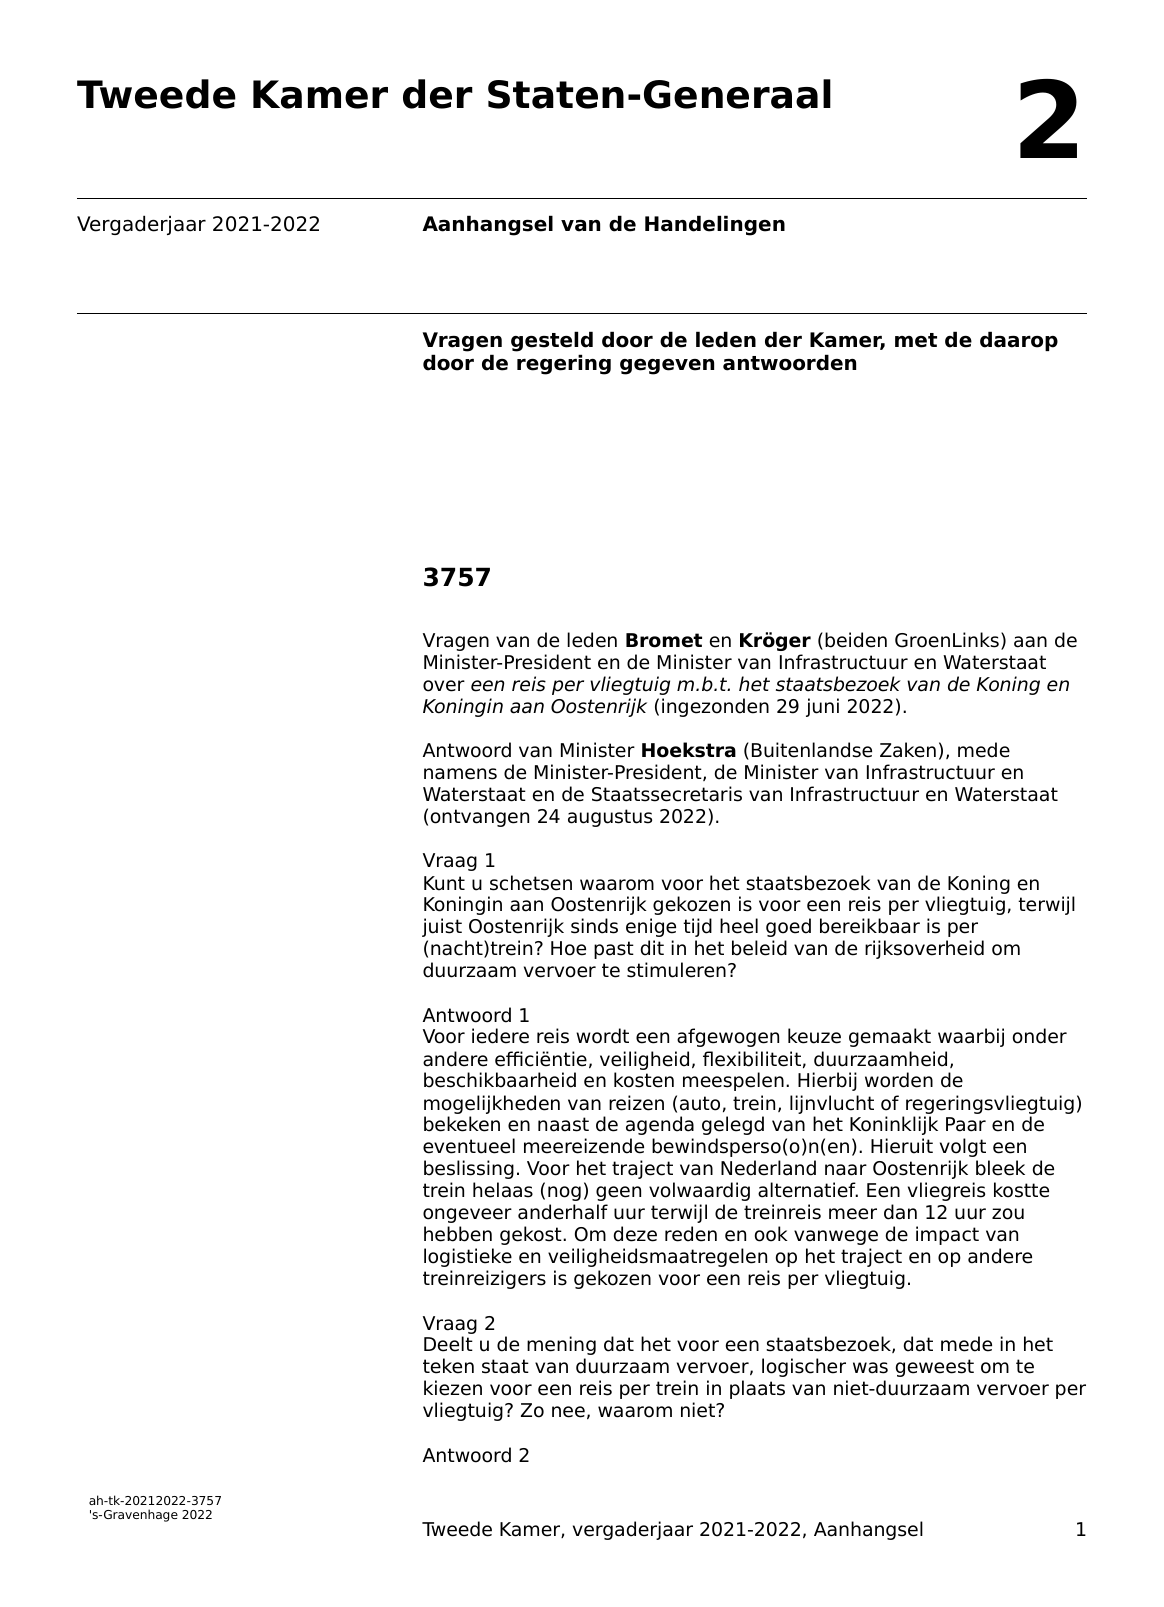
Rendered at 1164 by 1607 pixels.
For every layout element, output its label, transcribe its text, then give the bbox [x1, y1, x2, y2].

table_cell Aanhangsel van de Handelingen [422, 199, 1087, 313]
table_header Tweede Kamer der Staten-Generaal [77, 59, 886, 198]
table_cell Vragen gesteld door de leden der Kamer, met de daarop door de regering gegeven antwoorden [422, 314, 1087, 375]
text Voor iedere reis wordt een afgewogen keuze gemaakt waarbij onder andere efficiëntie, veiligheid, flexibiliteit, duurzaamheid, beschikbaarheid en kosten meespelen. Hierbij worden de mogelijkheden van reizen (auto, trein, lijnvlucht of regeringsvliegtuig) bekeken en naast de agenda gelegd van het Koninklijk Paar en de eventueel meereizende bewindsperso(o)n(en). Hieruit volgt een beslissing. Voor het traject van Nederland naar Oostenrijk bleek de trein helaas (nog) geen volwaardig alternatief. Een vliegreis kostte ongeveer anderhalf uur terwijl de treinreis meer dan 12 uur zou hebben gekost. Om deze reden en ook vanwege de impact van logistieke en veiligheidsmaatregelen op het traject en op andere treinreizigers is gekozen voor een reis per vliegtuig. [422, 1026, 1087, 1290]
text 3757 [422, 563, 1087, 592]
text Vraag 2 [422, 1312, 1087, 1334]
text Vraag 1 [422, 850, 1087, 872]
table_header 2 [886, 59, 1087, 198]
text Vragen van de leden Bromet en Kröger (beiden GroenLinks) aan de Minister-President en de Minister van Infrastructuur en Waterstaat over een reis per vliegtuig m.b.t. het staatsbezoek van de Koning en Koningin aan Oostenrijk (ingezonden 29 juni 2022). [422, 630, 1087, 718]
text Deelt u de mening dat het voor een staatsbezoek, dat mede in het teken staat van duurzaam vervoer, logischer was geweest om te kiezen voor een reis per trein in plaats van niet-duurzaam vervoer per vliegtuig? Zo nee, waarom niet? [422, 1334, 1087, 1422]
text Antwoord 2 [422, 1444, 1087, 1466]
table_cell [77, 314, 422, 375]
text ah-tk-20212022-3757 [88, 1494, 323, 1508]
text Antwoord van Minister Hoekstra (Buitenlandse Zaken), mede namens de Minister-President, de Minister van Infrastructuur en Waterstaat en de Staatssecretaris van Infrastructuur en Waterstaat (ontvangen 24 augustus 2022). [422, 740, 1087, 828]
text Kunt u schetsen waarom voor het staatsbezoek van de Koning en Koningin aan Oostenrijk gekozen is voor een reis per vliegtuig, terwijl juist Oostenrijk sinds enige tijd heel goed bereikbaar is per (nacht)trein? Hoe past dit in het beleid van de rijksoverheid om duurzaam vervoer te stimuleren? [422, 872, 1087, 982]
table_cell Vergaderjaar 2021-2022 [77, 199, 422, 313]
text 's-Gravenhage 2022 [88, 1508, 323, 1522]
text Antwoord 1 [422, 1004, 1087, 1026]
